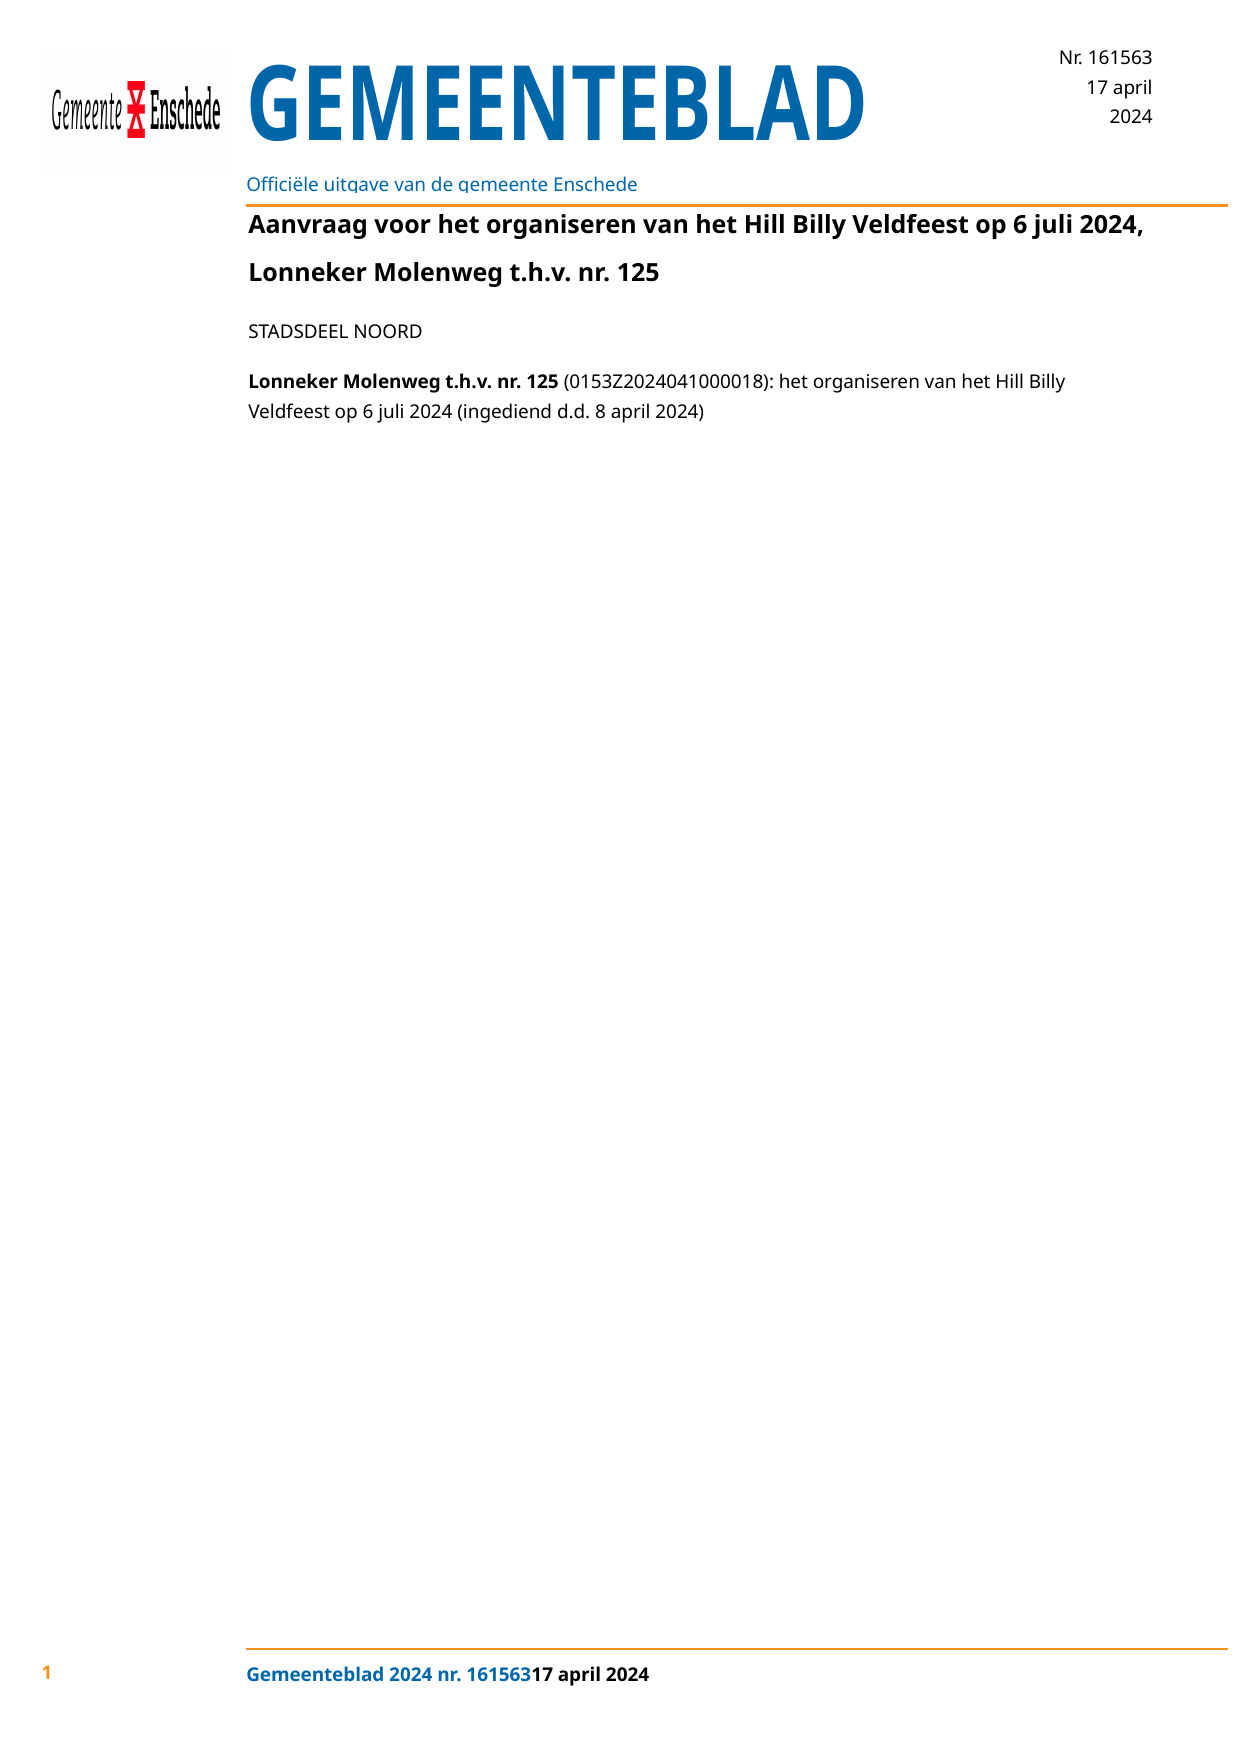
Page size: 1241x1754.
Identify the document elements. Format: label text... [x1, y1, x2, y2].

text Aanvraag voor het organiseren van het Hill Billy Veldfeest op 6 juli 2024, Lonneker Molenweg t.h.v. nr. 125 [248, 207, 1152, 288]
text STADSDEEL NOORD [248, 318, 1152, 344]
text Lonneker Molenweg t.h.v. nr. 125 (0153Z2024041000018): het organiseren van het Hill Billy Veldfeest op 6 juli 2024 (ingediend d.d. 8 april 2024) [248, 368, 1152, 424]
picture [41, 47, 231, 172]
